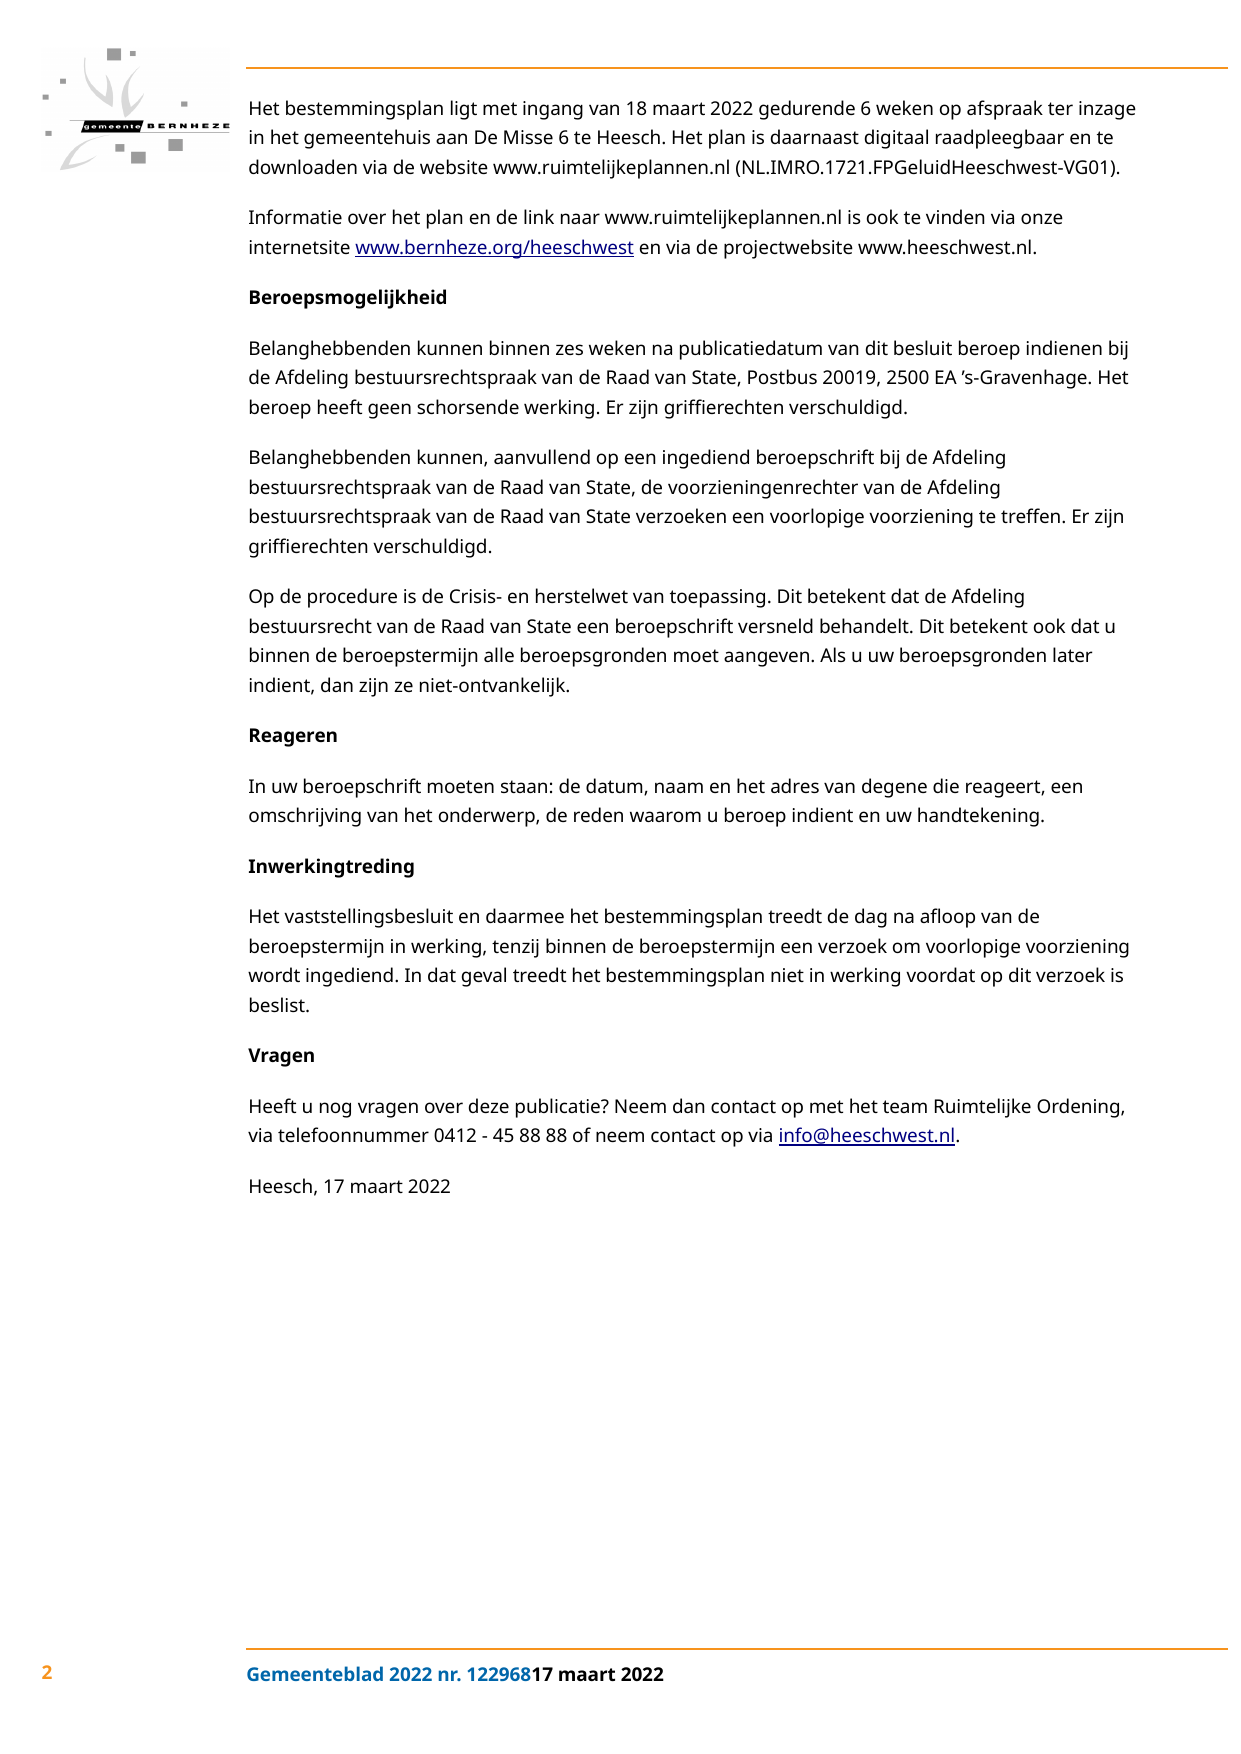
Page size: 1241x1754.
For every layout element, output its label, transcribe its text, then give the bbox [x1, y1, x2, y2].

text Belanghebbenden kunnen binnen zes weken na publicatiedatum van dit besluit beroep indienen bij de Afdeling bestuursrechtspraak van de Raad van State, Postbus 20019, 2500 EA ’s-Gravenhage. Het beroep heeft geen schorsende werking. Er zijn griffierechten verschuldigd. [248, 335, 1152, 420]
text Heeft u nog vragen over deze publicatie? Neem dan contact op met het team Ruimtelijke Ordening, via telefoonnummer 0412 - 45 88 88 of neem contact op via info@heeschwest.nl. [248, 1093, 1152, 1148]
picture [41, 47, 231, 172]
text Beroepsmogelijkheid [248, 284, 1152, 310]
text In uw beroepschrift moeten staan: de datum, naam en het adres van degene die reageert, een omschrijving van het onderwerp, de reden waarom u beroep indient en uw handtekening. [248, 773, 1152, 828]
text Reageren [248, 723, 1152, 748]
text Heesch, 17 maart 2022 [248, 1173, 1152, 1199]
text Informatie over het plan en de link naar www.ruimtelijkeplannen.nl is ook te vinden via onze internetsite www.bernheze.org/heeschwest en via de projectwebsite www.heeschwest.nl. [248, 204, 1152, 260]
text Vragen [248, 1043, 1152, 1068]
text Het bestemmingsplan ligt met ingang van 18 maart 2022 gedurende 6 weken op afspraak ter inzage in het gemeentehuis aan De Misse 6 te Heesch. Het plan is daarnaast digitaal raadpleegbaar en te downloaden via de website www.ruimtelijkeplannen.nl (NL.IMRO.1721.FPGeluidHeeschwest-VG01). [248, 95, 1152, 180]
text Belanghebbenden kunnen, aanvullend op een ingediend beroepschrift bij de Afdeling bestuursrechtspraak van de Raad van State, de voorzieningenrechter van de Afdeling bestuursrechtspraak van de Raad van State verzoeken een voorlopige voorziening te treffen. Er zijn griffierechten verschuldigd. [248, 444, 1152, 559]
text Het vaststellingsbesluit en daarmee het bestemmingsplan treedt de dag na afloop van de beroepstermijn in werking, tenzij binnen de beroepstermijn een verzoek om voorlopige voorziening wordt ingediend. In dat geval treedt het bestemmingsplan niet in werking voordat op dit verzoek is beslist. [248, 903, 1152, 1018]
text Inwerkingtreding [248, 853, 1152, 879]
text Op de procedure is de Crisis- en herstelwet van toepassing. Dit betekent dat de Afdeling bestuursrecht van de Raad van State een beroepschrift versneld behandelt. Dit betekent ook dat u binnen de beroepstermijn alle beroepsgronden moet aangeven. Als u uw beroepsgronden later indient, dan zijn ze niet-ontvankelijk. [248, 583, 1152, 698]
